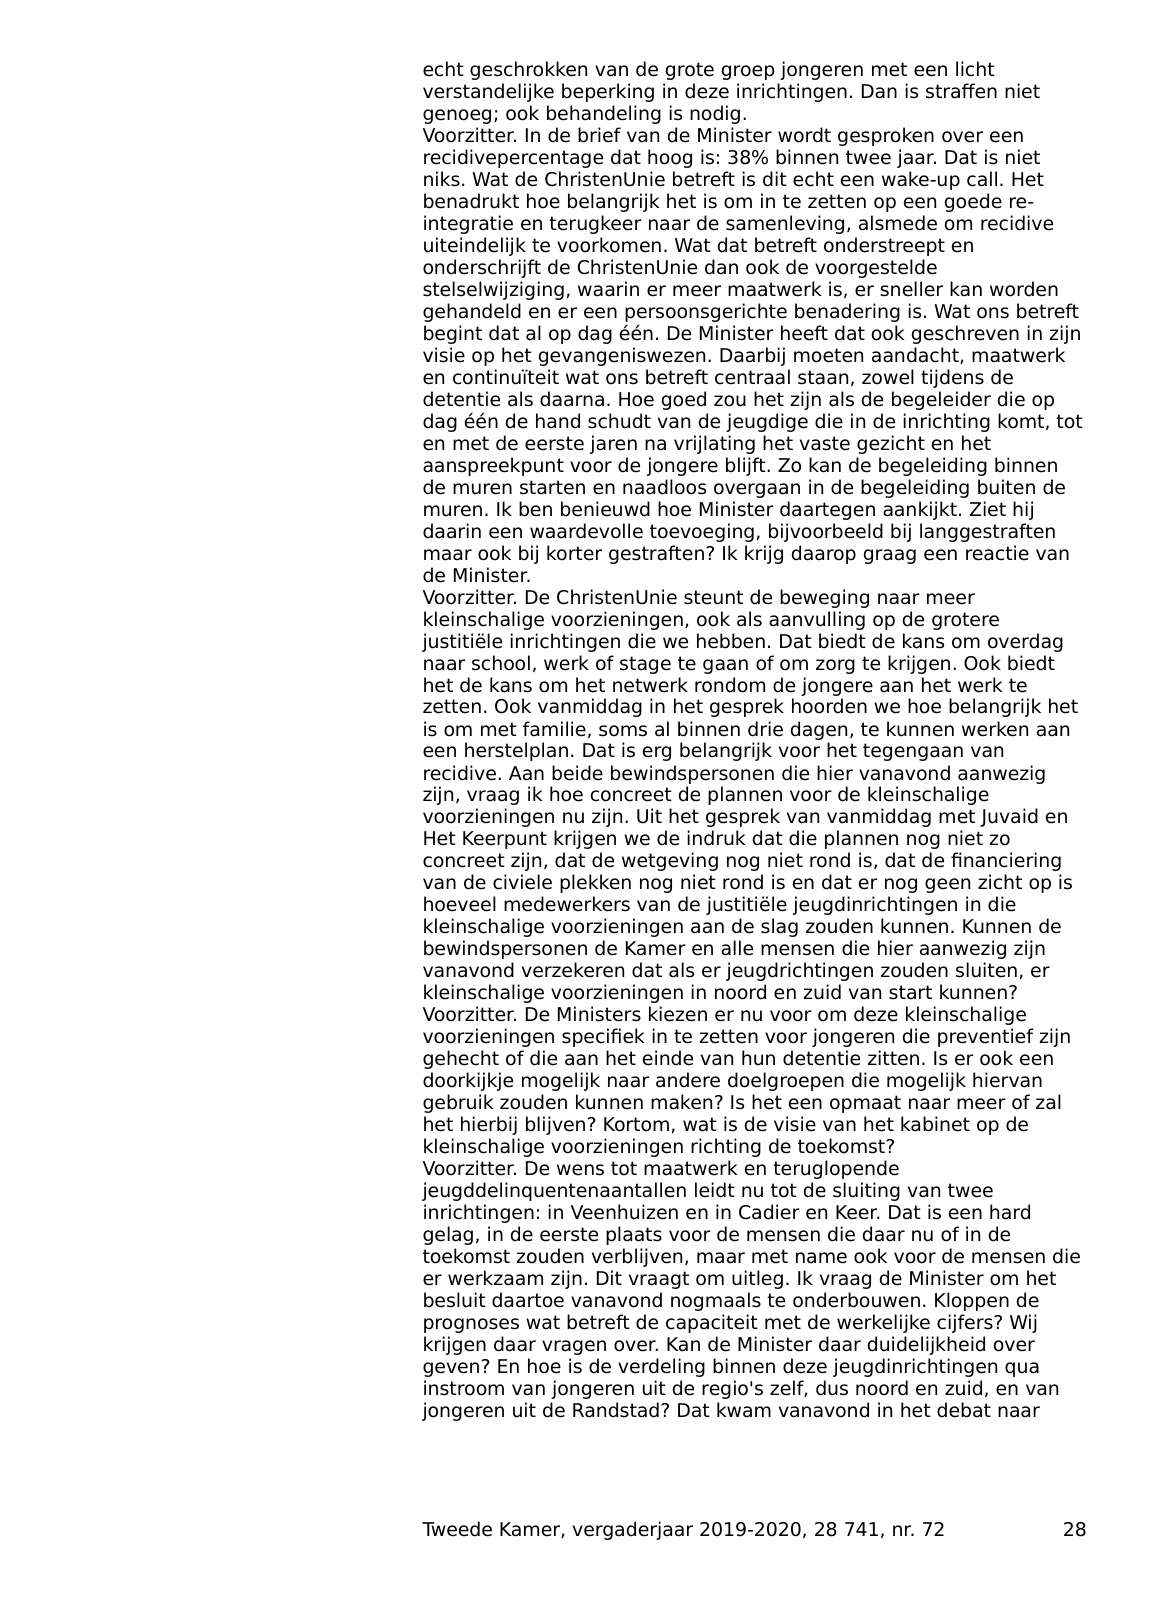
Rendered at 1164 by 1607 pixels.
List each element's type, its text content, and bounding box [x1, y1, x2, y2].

text Voorzitter. De ChristenUnie steunt de beweging naar meer kleinschalige voorzieningen, ook als aanvulling op de grotere justitiële inrichtingen die we hebben. Dat biedt de kans om overdag naar school, werk of stage te gaan of om zorg te krijgen. Ook biedt het de kans om het netwerk rondom de jongere aan het werk te zetten. Ook vanmiddag in het gesprek hoorden we hoe belangrijk het is om met familie, soms al binnen drie dagen, te kunnen werken aan een herstelplan. Dat is erg belangrijk voor het tegengaan van recidive. Aan beide bewindspersonen die hier vanavond aanwezig zijn, vraag ik hoe concreet de plannen voor de kleinschalige voorzieningen nu zijn. Uit het gesprek van vanmiddag met Juvaid en Het Keerpunt krijgen we de indruk dat die plannen nog niet zo concreet zijn, dat de wetgeving nog niet rond is, dat de financiering van de civiele plekken nog niet rond is en dat er nog geen zicht op is hoeveel medewerkers van de justitiële jeugdinrichtingen in die kleinschalige voorzieningen aan de slag zouden kunnen. Kunnen de bewindspersonen de Kamer en alle mensen die hier aanwezig zijn vanavond verzekeren dat als er jeugdrichtingen zouden sluiten, er kleinschalige voorzieningen in noord en zuid van start kunnen? [422, 587, 1087, 1004]
text Voorzitter. In de brief van de Minister wordt gesproken over een recidivepercentage dat hoog is: 38% binnen twee jaar. Dat is niet niks. Wat de ChristenUnie betreft is dit echt een wake-up call. Het benadrukt hoe belangrijk het is om in te zetten op een goede re-integratie en terugkeer naar de samenleving, alsmede om recidive uiteindelijk te voorkomen. Wat dat betreft onderstreept en onderschrijft de ChristenUnie dan ook de voorgestelde stelselwijziging, waarin er meer maatwerk is, er sneller kan worden gehandeld en er een persoonsgerichte benadering is. Wat ons betreft begint dat al op dag één. De Minister heeft dat ook geschreven in zijn visie op het gevangeniswezen. Daarbij moeten aandacht, maatwerk en continuïteit wat ons betreft centraal staan, zowel tijdens de detentie als daarna. Hoe goed zou het zijn als de begeleider die op dag één de hand schudt van de jeugdige die in de inrichting komt, tot en met de eerste jaren na vrijlating het vaste gezicht en het aanspreekpunt voor de jongere blijft. Zo kan de begeleiding binnen de muren starten en naadloos overgaan in de begeleiding buiten de muren. Ik ben benieuwd hoe Minister daartegen aankijkt. Ziet hij daarin een waardevolle toevoeging, bijvoorbeeld bij langgestraften maar ook bij korter gestraften? Ik krijg daarop graag een reactie van de Minister. [422, 125, 1087, 587]
text Voorzitter. De Ministers kiezen er nu voor om deze kleinschalige voorzieningen specifiek in te zetten voor jongeren die preventief zijn gehecht of die aan het einde van hun detentie zitten. Is er ook een doorkijkje mogelijk naar andere doelgroepen die mogelijk hiervan gebruik zouden kunnen maken? Is het een opmaat naar meer of zal het hierbij blijven? Kortom, wat is de visie van het kabinet op de kleinschalige voorzieningen richting de toekomst? [422, 1004, 1087, 1158]
text Voorzitter. De wens tot maatwerk en teruglopende jeugddelinquentenaantallen leidt nu tot de sluiting van twee inrichtingen: in Veenhuizen en in Cadier en Keer. Dat is een hard gelag, in de eerste plaats voor de mensen die daar nu of in de toekomst zouden verblijven, maar met name ook voor de mensen die er werkzaam zijn. Dit vraagt om uitleg. Ik vraag de Minister om het besluit daartoe vanavond nogmaals te onderbouwen. Kloppen de prognoses wat betreft de capaciteit met de werkelijke cijfers? Wij krijgen daar vragen over. Kan de Minister daar duidelijkheid over geven? En hoe is de verdeling binnen deze jeugdinrichtingen qua instroom van jongeren uit de regio's zelf, dus noord en zuid, en van jongeren uit de Randstad? Dat kwam vanavond in het debat naar [422, 1158, 1087, 1422]
text echt geschrokken van de grote groep jongeren met een licht verstandelijke beperking in deze inrichtingen. Dan is straffen niet genoeg; ook behandeling is nodig. [422, 59, 1087, 125]
